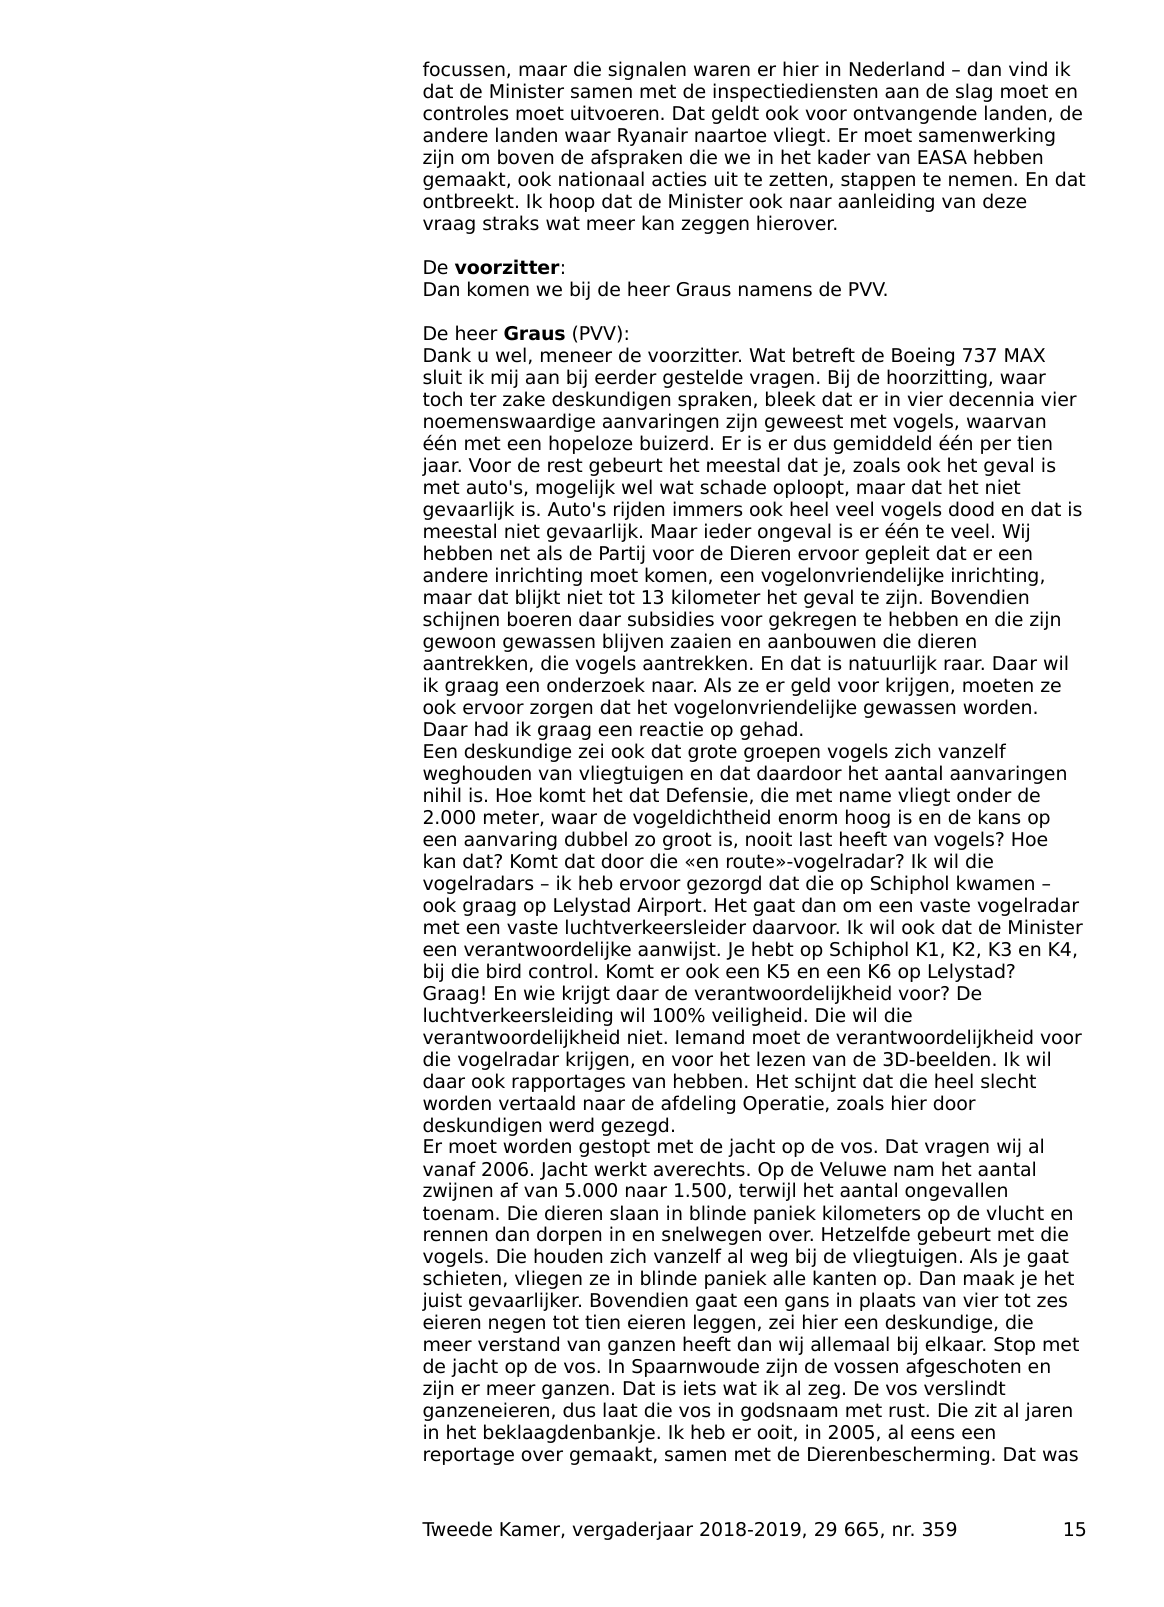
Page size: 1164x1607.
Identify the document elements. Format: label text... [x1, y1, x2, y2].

text Dank u wel, meneer de voorzitter. Wat betreft de Boeing 737 MAX sluit ik mij aan bij eerder gestelde vragen. Bij de hoorzitting, waar toch ter zake deskundigen spraken, bleek dat er in vier decennia vier noemenswaardige aanvaringen zijn geweest met vogels, waarvan één met een hopeloze buizerd. Er is er dus gemiddeld één per tien jaar. Voor de rest gebeurt het meestal dat je, zoals ook het geval is met auto's, mogelijk wel wat schade oploopt, maar dat het niet gevaarlijk is. Auto's rijden immers ook heel veel vogels dood en dat is meestal niet gevaarlijk. Maar ieder ongeval is er één te veel. Wij hebben net als de Partij voor de Dieren ervoor gepleit dat er een andere inrichting moet komen, een vogelonvriendelijke inrichting, maar dat blijkt niet tot 13 kilometer het geval te zijn. Bovendien schijnen boeren daar subsidies voor gekregen te hebben en die zijn gewoon gewassen blijven zaaien en aanbouwen die dieren aantrekken, die vogels aantrekken. En dat is natuurlijk raar. Daar wil ik graag een onderzoek naar. Als ze er geld voor krijgen, moeten ze ook ervoor zorgen dat het vogelonvriendelijke gewassen worden. Daar had ik graag een reactie op gehad. [422, 345, 1087, 741]
text Er moet worden gestopt met de jacht op de vos. Dat vragen wij al vanaf 2006. Jacht werkt averechts. Op de Veluwe nam het aantal zwijnen af van 5.000 naar 1.500, terwijl het aantal ongevallen toenam. Die dieren slaan in blinde paniek kilometers op de vlucht en rennen dan dorpen in en snelwegen over. Hetzelfde gebeurt met die vogels. Die houden zich vanzelf al weg bij de vliegtuigen. Als je gaat schieten, vliegen ze in blinde paniek alle kanten op. Dan maak je het juist gevaarlijker. Bovendien gaat een gans in plaats van vier tot zes eieren negen tot tien eieren leggen, zei hier een deskundige, die meer verstand van ganzen heeft dan wij allemaal bij elkaar. Stop met de jacht op de vos. In Spaarnwoude zijn de vossen afgeschoten en zijn er meer ganzen. Dat is iets wat ik al zeg. De vos verslindt ganzeneieren, dus laat die vos in godsnaam met rust. Die zit al jaren in het beklaagdenbankje. Ik heb er ooit, in 2005, al eens een reportage over gemaakt, samen met de Dierenbescherming. Dat was [422, 1136, 1087, 1466]
text Dan komen we bij de heer Graus namens de PVV. [422, 279, 1087, 301]
text De heer Graus (PVV): [422, 323, 1087, 345]
text focussen, maar die signalen waren er hier in Nederland – dan vind ik dat de Minister samen met de inspectiediensten aan de slag moet en controles moet uitvoeren. Dat geldt ook voor ontvangende landen, de andere landen waar Ryanair naartoe vliegt. Er moet samenwerking zijn om boven de afspraken die we in het kader van EASA hebben gemaakt, ook nationaal acties uit te zetten, stappen te nemen. En dat ontbreekt. Ik hoop dat de Minister ook naar aanleiding van deze vraag straks wat meer kan zeggen hierover. [422, 59, 1087, 235]
text De voorzitter: [422, 257, 1087, 279]
text Een deskundige zei ook dat grote groepen vogels zich vanzelf weghouden van vliegtuigen en dat daardoor het aantal aanvaringen nihil is. Hoe komt het dat Defensie, die met name vliegt onder de 2.000 meter, waar de vogeldichtheid enorm hoog is en de kans op een aanvaring dubbel zo groot is, nooit last heeft van vogels? Hoe kan dat? Komt dat door die «en route»-vogelradar? Ik wil die vogelradars – ik heb ervoor gezorgd dat die op Schiphol kwamen – ook graag op Lelystad Airport. Het gaat dan om een vaste vogelradar met een vaste luchtverkeersleider daarvoor. Ik wil ook dat de Minister een verantwoordelijke aanwijst. Je hebt op Schiphol K1, K2, K3 en K4, bij die bird control. Komt er ook een K5 en een K6 op Lelystad? Graag! En wie krijgt daar de verantwoordelijkheid voor? De luchtverkeersleiding wil 100% veiligheid. Die wil die verantwoordelijkheid niet. Iemand moet de verantwoordelijkheid voor die vogelradar krijgen, en voor het lezen van de 3D-beelden. Ik wil daar ook rapportages van hebben. Het schijnt dat die heel slecht worden vertaald naar de afdeling Operatie, zoals hier door deskundigen werd gezegd. [422, 741, 1087, 1136]
